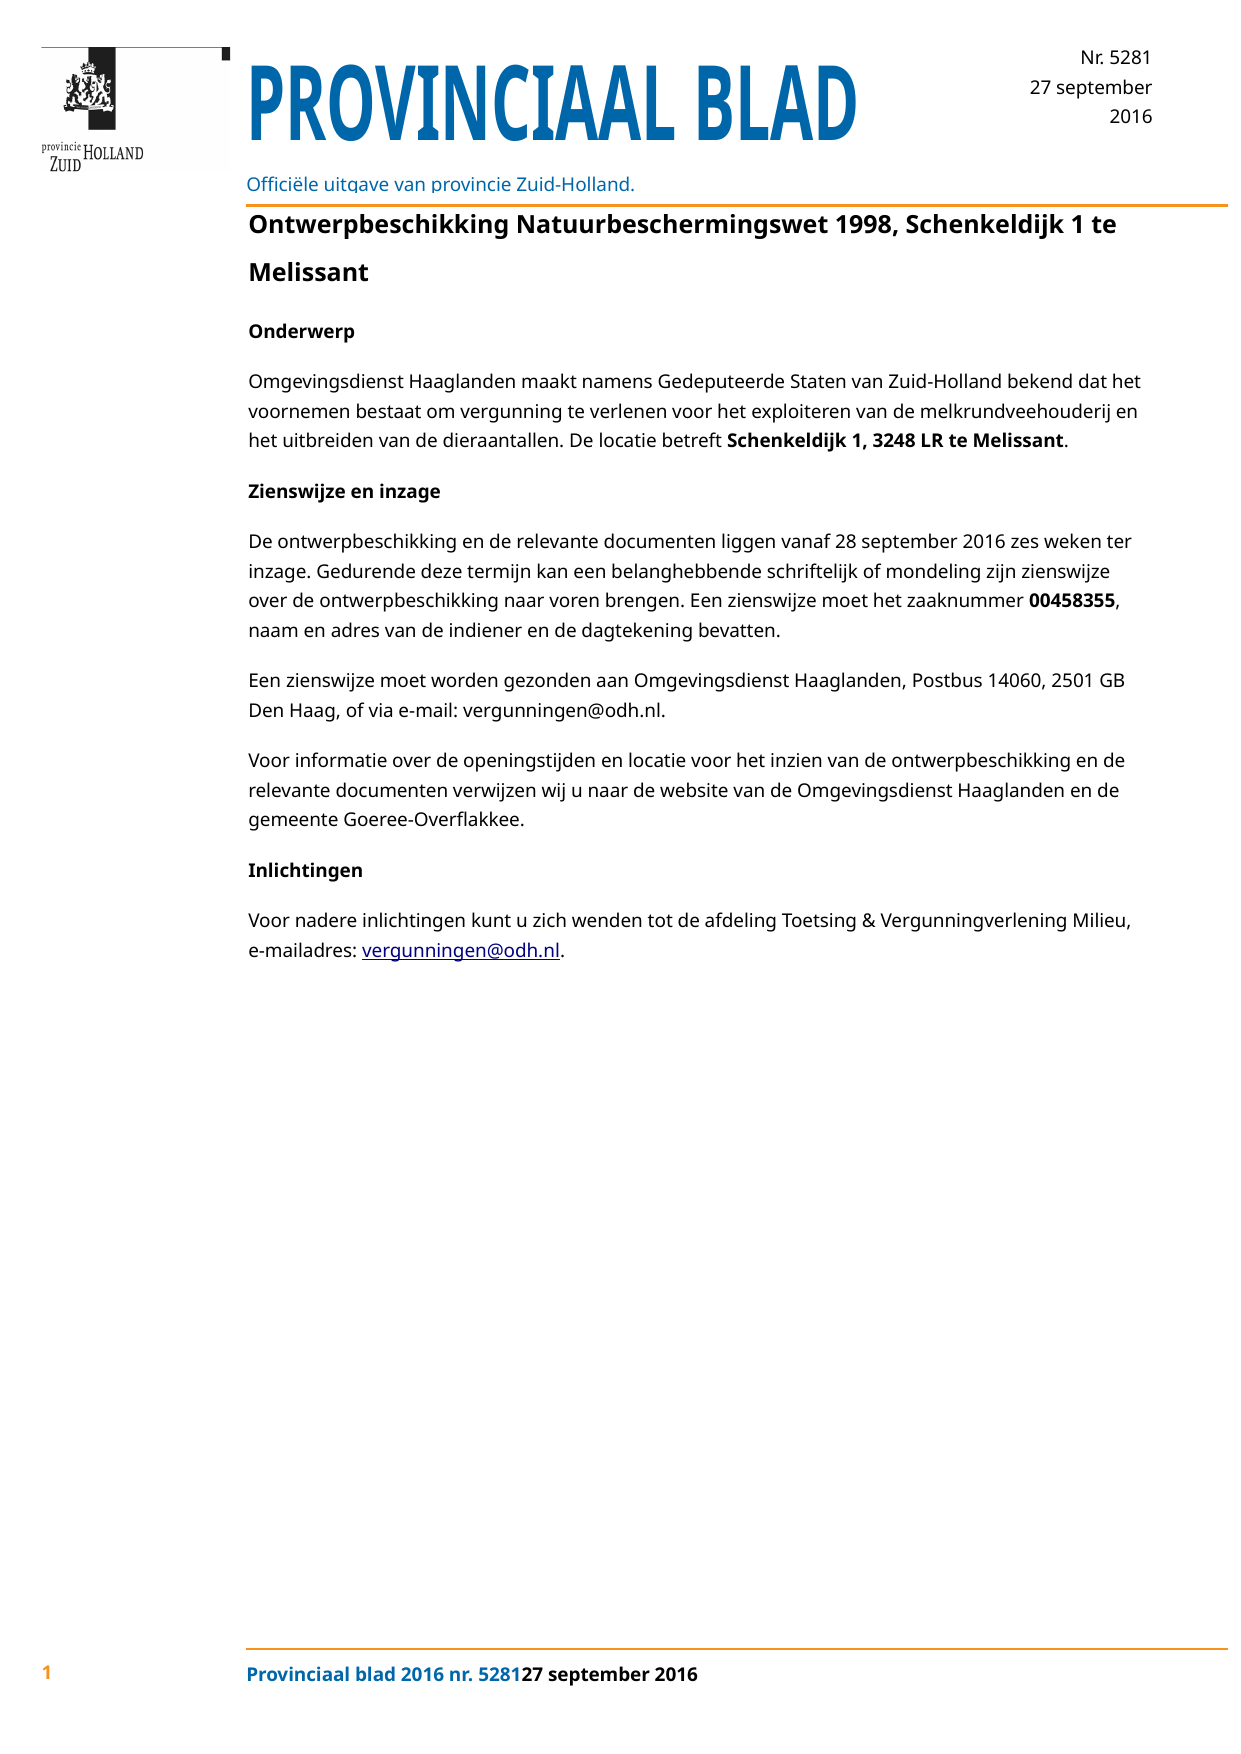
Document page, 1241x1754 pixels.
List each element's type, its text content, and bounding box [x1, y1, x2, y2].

text Ontwerpbeschikking Natuurbeschermingswet 1998, Schenkeldijk 1 te Melissant [248, 207, 1152, 288]
text Onderwerp [248, 318, 1152, 344]
picture [41, 47, 231, 172]
text Zienswijze en inzage [248, 478, 1152, 504]
text Een zienswijze moet worden gezonden aan Omgevingsdienst Haaglanden, Postbus 14060, 2501 GB Den Haag, of via e-mail: vergunningen@odh.nl. [248, 667, 1152, 723]
text De ontwerpbeschikking en de relevante documenten liggen vanaf 28 september 2016 zes weken ter inzage. Gedurende deze termijn kan een belanghebbende schriftelijk of mondeling zijn zienswijze over de ontwerpbeschikking naar voren brengen. Een zienswijze moet het zaaknummer 00458355, naam en adres van de indiener en de dagtekening bevatten. [248, 528, 1152, 643]
text Voor nadere inlichtingen kunt u zich wenden tot de afdeling Toetsing & Vergunningverlening Milieu, e-mailadres: vergunningen@odh.nl. [248, 907, 1152, 963]
text Omgevingsdienst Haaglanden maakt namens Gedeputeerde Staten van Zuid-Holland bekend dat het voornemen bestaat om vergunning te verlenen voor het exploiteren van de melkrundveehouderij en het uitbreiden van de dieraantallen. De locatie betreft Schenkeldijk 1, 3248 LR te Melissant. [248, 368, 1152, 453]
text Inlichtingen [248, 857, 1152, 883]
text Voor informatie over de openingstijden en locatie voor het inzien van de ontwerpbeschikking en de relevante documenten verwijzen wij u naar de website van de Omgevingsdienst Haaglanden en de gemeente Goeree-Overflakkee. [248, 747, 1152, 832]
